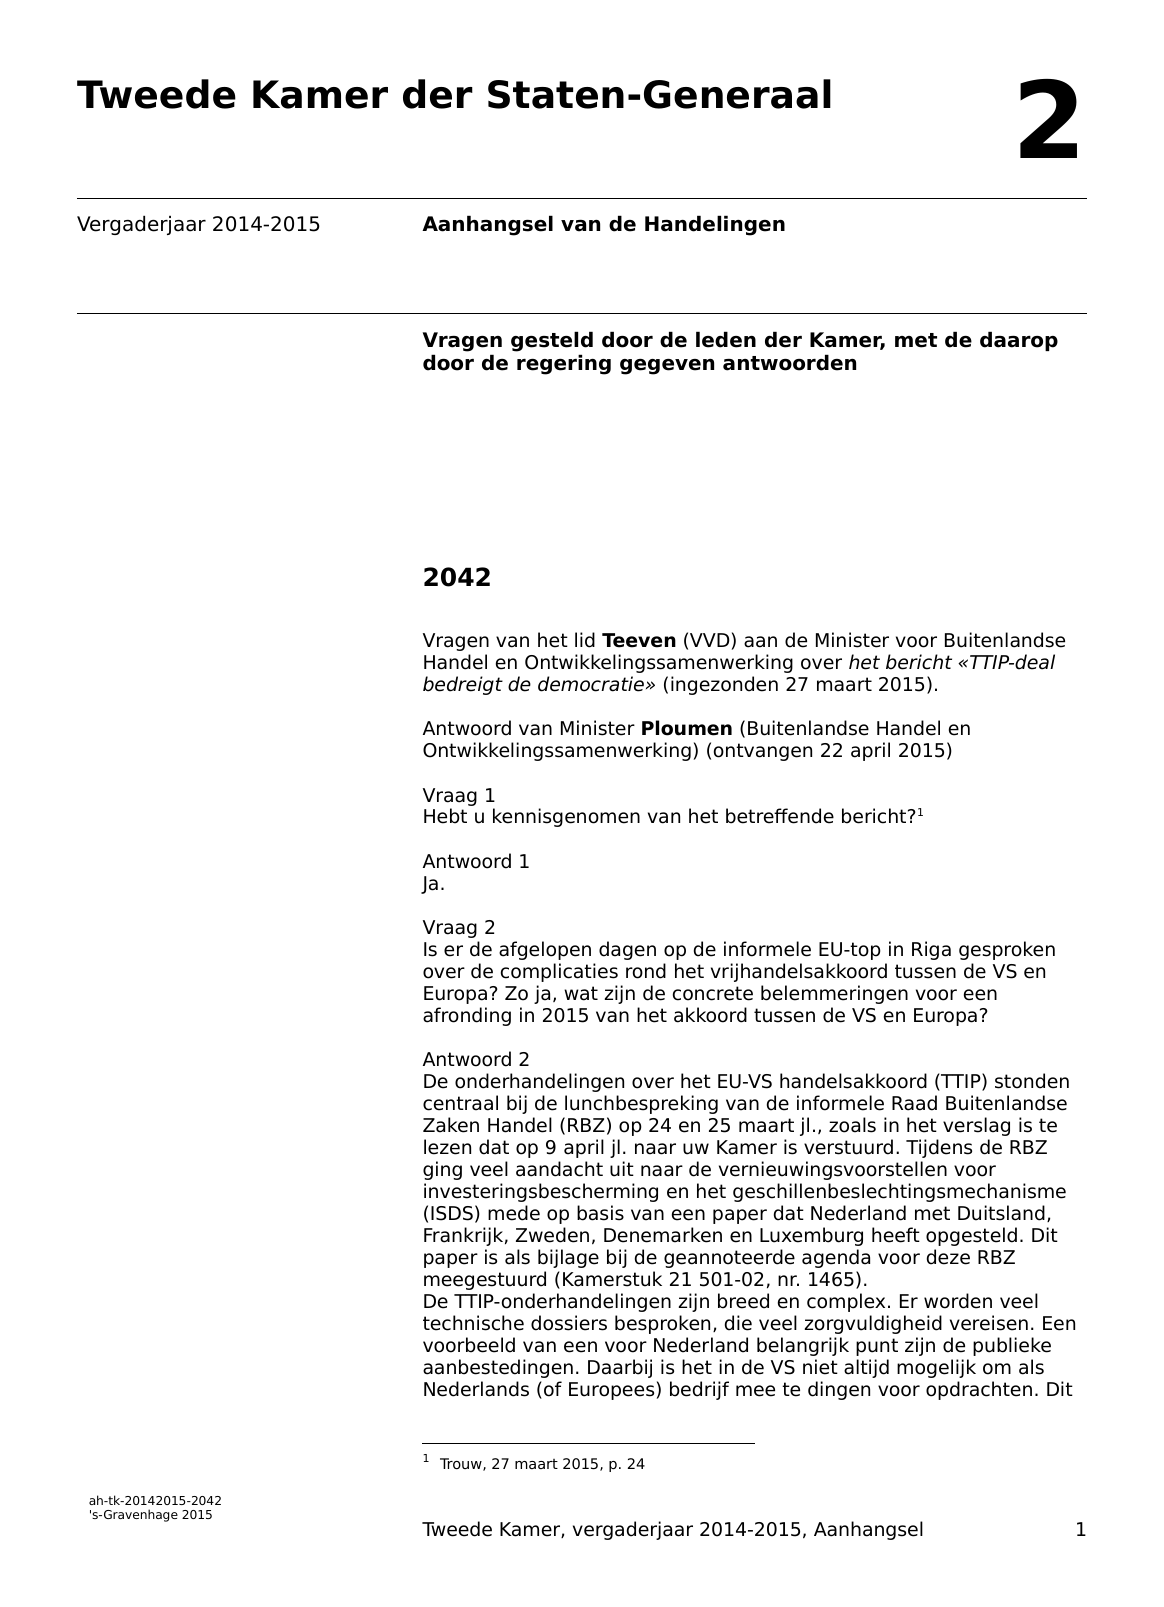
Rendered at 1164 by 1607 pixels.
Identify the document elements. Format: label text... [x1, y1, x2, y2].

table_header Tweede Kamer der Staten-Generaal [77, 59, 886, 198]
text De onderhandelingen over het EU-VS handelsakkoord (TTIP) stonden centraal bij de lunchbespreking van de informele Raad Buitenlandse Zaken Handel (RBZ) op 24 en 25 maart jl., zoals in het verslag is te lezen dat op 9 april jl. naar uw Kamer is verstuurd. Tijdens de RBZ ging veel aandacht uit naar de vernieuwingsvoorstellen voor investeringsbescherming en het geschillenbeslechtingsmechanisme (ISDS) mede op basis van een paper dat Nederland met Duitsland, Frankrijk, Zweden, Denemarken en Luxemburg heeft opgesteld. Dit paper is als bijlage bij de geannoteerde agenda voor deze RBZ meegestuurd (Kamerstuk 21 501-02, nr. 1465). [422, 1071, 1087, 1291]
text Antwoord 2 [422, 1049, 1087, 1071]
text Is er de afgelopen dagen op de informele EU-top in Riga gesproken over de complicaties rond het vrijhandelsakkoord tussen de VS en Europa? Zo ja, wat zijn de concrete belemmeringen voor een afronding in 2015 van het akkoord tussen de VS en Europa? [422, 939, 1087, 1027]
table_cell Aanhangsel van de Handelingen [422, 199, 1087, 313]
table_cell Vragen gesteld door de leden der Kamer, met de daarop door de regering gegeven antwoorden [422, 314, 1087, 375]
text Hebt u kennisgenomen van het betreffende bericht? [422, 806, 1087, 828]
text 2042 [422, 563, 1087, 592]
text Antwoord 1 [422, 851, 1087, 873]
text 's-Gravenhage 2015 [88, 1508, 323, 1522]
text Vragen van het lid Teeven (VVD) aan de Minister voor Buitenlandse Handel en Ontwikkelingssamenwerking over het bericht «TTIP-deal bedreigt de democratie» (ingezonden 27 maart 2015). [422, 630, 1087, 696]
text Vraag 2 [422, 917, 1087, 939]
text De TTIP-onderhandelingen zijn breed en complex. Er worden veel technische dossiers besproken, die veel zorgvuldigheid vereisen. Een voorbeeld van een voor Nederland belangrijk punt zijn de publieke aanbestedingen. Daarbij is het in de VS niet altijd mogelijk om als Nederlands (of Europees) bedrijf mee te dingen voor opdrachten. Dit [422, 1291, 1087, 1401]
text Vraag 1 [422, 784, 1087, 806]
table_cell [77, 314, 422, 375]
table_cell Vergaderjaar 2014-2015 [77, 199, 422, 313]
table_header 2 [886, 59, 1087, 198]
text ah-tk-20142015-2042 [88, 1494, 323, 1508]
text Ja. [422, 873, 1087, 894]
text Trouw, 27 maart 2015, p. 24 [422, 1452, 1087, 1474]
text Antwoord van Minister Ploumen (Buitenlandse Handel en Ontwikkelingssamenwerking) (ontvangen 22 april 2015) [422, 718, 1087, 762]
